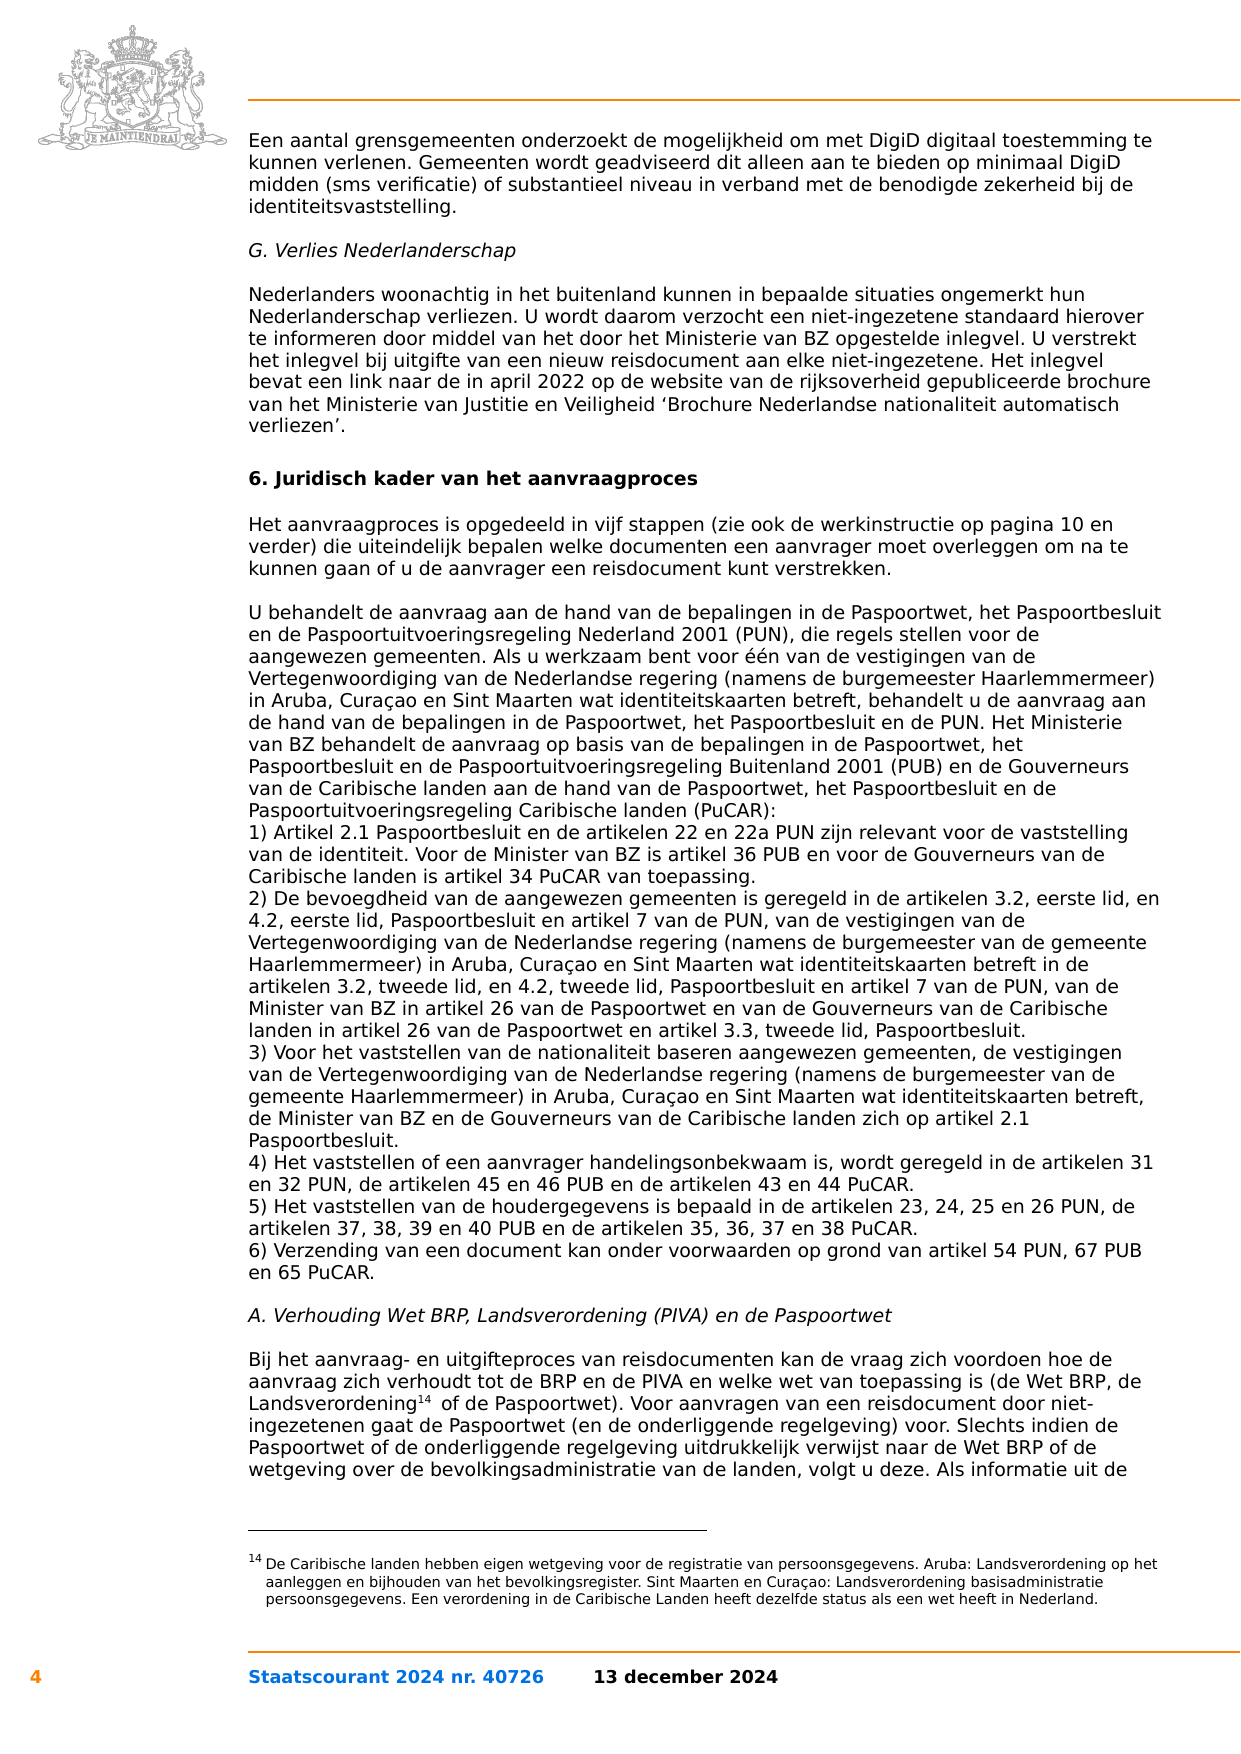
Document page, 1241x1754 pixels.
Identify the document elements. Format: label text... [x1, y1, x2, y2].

text 1) Artikel 2.1 Paspoortbesluit en de artikelen 22 en 22a PUN zijn relevant voor de vaststelling van de identiteit. Voor de Minister van BZ is artikel 36 PUB en voor de Gouverneurs van de Caribische landen is artikel 34 PuCAR van toepassing. [248, 822, 1163, 888]
text Bij het aanvraag- en uitgifteproces van reisdocumenten kan de vraag zich voordoen hoe de aanvraag zich verhoudt tot de BRP en de PIVA en welke wet van toepassing is (de Wet BRP, de Landsverordening of de Paspoortwet). Voor aanvragen van een reisdocument door niet-ingezetenen gaat de Paspoortwet (en de onderliggende regelgeving) voor. Slechts indien de Paspoortwet of de onderliggende regelgeving uitdrukkelijk verwijst naar de Wet BRP of de wetgeving over de bevolkingsadministratie van de landen, volgt u deze. Als informatie uit de [248, 1349, 1163, 1481]
text 6) Verzending van een document kan onder voorwaarden op grond van artikel 54 PUN, 67 PUB en 65 PuCAR. [248, 1239, 1163, 1283]
text 3) Voor het vaststellen van de nationaliteit baseren aangewezen gemeenten, de vestigingen van de Vertegenwoordiging van de Nederlandse regering (namens de burgemeester van de gemeente Haarlemmermeer) in Aruba, Curaçao en Sint Maarten wat identiteitskaarten betreft, de Minister van BZ en de Gouverneurs van de Caribische landen zich op artikel 2.1 Paspoortbesluit. [248, 1042, 1163, 1152]
text 4) Het vaststellen of een aanvrager handelingsonbekwaam is, wordt geregeld in de artikelen 31 en 32 PUN, de artikelen 45 en 46 PUB en de artikelen 43 en 44 PuCAR. [248, 1152, 1163, 1196]
text Nederlanders woonachtig in het buitenland kunnen in bepaalde situaties ongemerkt hun Nederlanderschap verliezen. U wordt daarom verzocht een niet-ingezetene standaard hierover te informeren door middel van het door het Ministerie van BZ opgestelde inlegvel. U verstrekt het inlegvel bij uitgifte van een nieuw reisdocument aan elke niet-ingezetene. Het inlegvel bevat een link naar de in april 2022 op de website van de rijksoverheid gepubliceerde brochure van het Ministerie van Justitie en Veiligheid ‘Brochure Nederlandse nationaliteit automatisch verliezen’. [248, 283, 1163, 437]
text 2) De bevoegdheid van de aangewezen gemeenten is geregeld in de artikelen 3.2, eerste lid, en 4.2, eerste lid, Paspoortbesluit en artikel 7 van de PUN, van de vestigingen van de Vertegenwoordiging van de Nederlandse regering (namens de burgemeester van de gemeente Haarlemmermeer) in Aruba, Curaçao en Sint Maarten wat identiteitskaarten betreft in de artikelen 3.2, tweede lid, en 4.2, tweede lid, Paspoortbesluit en artikel 7 van de PUN, van de Minister van BZ in artikel 26 van de Paspoortwet en van de Gouverneurs van de Caribische landen in artikel 26 van de Paspoortwet en artikel 3.3, tweede lid, Paspoortbesluit. [248, 888, 1163, 1042]
text De Caribische landen hebben eigen wetgeving voor de registratie van persoonsgegevens. Aruba: Landsverordening op het aanleggen en bijhouden van het bevolkingsregister. Sint Maarten en Curaçao: Landsverordening basisadministratie persoonsgegevens. Een verordening in de Caribische Landen heeft dezelfde status als een wet heeft in Nederland. [248, 1552, 1163, 1608]
text U behandelt de aanvraag aan de hand van de bepalingen in de Paspoortwet, het Paspoortbesluit en de Paspoortuitvoeringsregeling Nederland 2001 (PUN), die regels stellen voor de aangewezen gemeenten. Als u werkzaam bent voor één van de vestigingen van de Vertegenwoordiging van de Nederlandse regering (namens de burgemeester Haarlemmermeer) in Aruba, Curaçao en Sint Maarten wat identiteitskaarten betreft, behandelt u de aanvraag aan de hand van de bepalingen in de Paspoortwet, het Paspoortbesluit en de PUN. Het Ministerie van BZ behandelt de aanvraag op basis van de bepalingen in de Paspoortwet, het Paspoortbesluit en de Paspoortuitvoeringsregeling Buitenland 2001 (PUB) en de Gouverneurs van de Caribische landen aan de hand van de Paspoortwet, het Paspoortbesluit en de Paspoortuitvoeringsregeling Caribische landen (PuCAR): [248, 602, 1163, 822]
text Het aanvraagproces is opgedeeld in vijf stappen (zie ook de werkinstructie op pagina 10 en verder) die uiteindelijk bepalen welke documenten een aanvrager moet overleggen om na te kunnen gaan of u de aanvrager een reisdocument kunt verstrekken. [248, 514, 1163, 580]
subtitle 6. Juridisch kader van het aanvraagproces [248, 467, 1163, 489]
subtitle G. Verlies Nederlanderschap [248, 240, 1163, 262]
text 5) Het vaststellen van de houdergegevens is bepaald in de artikelen 23, 24, 25 en 26 PUN, de artikelen 37, 38, 39 en 40 PUB en de artikelen 35, 36, 37 en 38 PuCAR. [248, 1196, 1163, 1239]
text Een aantal grensgemeenten onderzoekt de mogelijkheid om met DigiD digitaal toestemming te kunnen verlenen. Gemeenten wordt geadviseerd dit alleen aan te bieden op minimaal DigiD midden (sms verificatie) of substantieel niveau in verband met de benodigde zekerheid bij de identiteitsvaststelling. [248, 130, 1163, 218]
subtitle A. Verhouding Wet BRP, Landsverordening (PIVA) en de Paspoortwet [248, 1305, 1163, 1327]
picture [38, 25, 227, 150]
